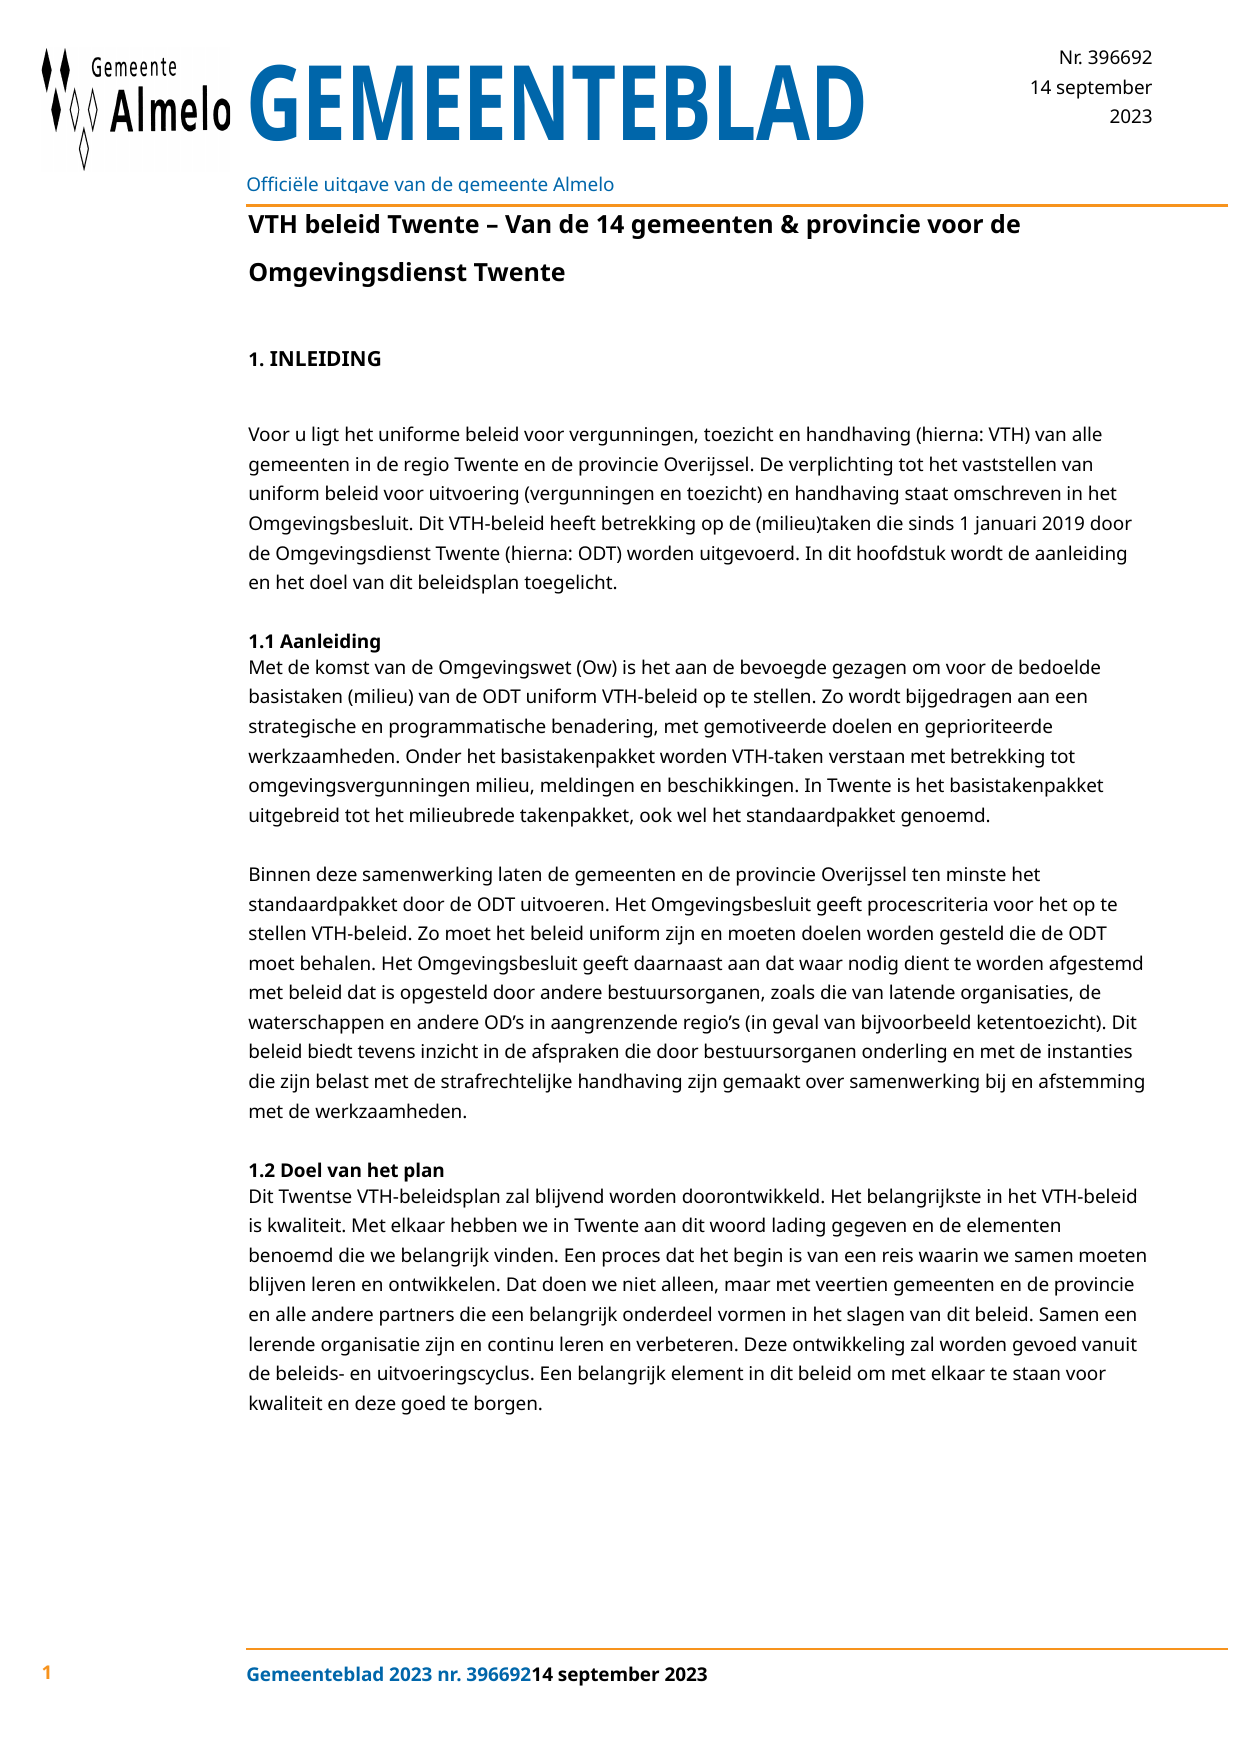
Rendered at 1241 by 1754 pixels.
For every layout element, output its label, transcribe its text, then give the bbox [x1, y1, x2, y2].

text Dit Twentse VTH-beleidsplan zal blijvend worden doorontwikkeld. Het belangrijkste in het VTH-beleid is kwaliteit. Met elkaar hebben we in Twente aan dit woord lading gegeven en de elementen benoemd die we belangrijk vinden. Een proces dat het begin is van een reis waarin we samen moeten blijven leren en ontwikkelen. Dat doen we niet alleen, maar met veertien gemeenten en de provincie en alle andere partners die een belangrijk onderdeel vormen in het slagen van dit beleid. Samen een lerende organisatie zijn en continu leren en verbeteren. Deze ontwikkeling zal worden gevoed vanuit de beleids- en uitvoeringscyclus. Een belangrijk element in dit beleid om met elkaar te staan voor kwaliteit en deze goed te borgen. [248, 1183, 1152, 1416]
text Binnen deze samenwerking laten de gemeenten en de provincie Overijssel ten minste het standaardpakket door de ODT uitvoeren. Het Omgevingsbesluit geeft procescriteria voor het op te stellen VTH-beleid. Zo moet het beleid uniform zijn en moeten doelen worden gesteld die de ODT moet behalen. Het Omgevingsbesluit geeft daarnaast aan dat waar nodig dient te worden afgestemd met beleid dat is opgesteld door andere bestuursorganen, zoals die van latende organisaties, de waterschappen en andere OD’s in aangrenzende regio’s (in geval van bijvoorbeeld ketentoezicht). Dit beleid biedt tevens inzicht in de afspraken die door bestuursorganen onderling en met de instanties die zijn belast met de strafrechtelijke handhaving zijn gemaakt over samenwerking bij en afstemming met de werkzaamheden. [248, 861, 1152, 1124]
text Met de komst van de Omgevingswet (Ow) is het aan de bevoegde gezagen om voor de bedoelde basistaken (milieu) van de ODT uniform VTH-beleid op te stellen. Zo wordt bijgedragen aan een strategische en programmatische benadering, met gemotiveerde doelen en geprioriteerde werkzaamheden. Onder het basistakenpakket worden VTH-taken verstaan met betrekking tot omgevingsvergunningen milieu, meldingen en beschikkingen. In Twente is het basistakenpakket uitgebreid tot het milieubrede takenpakket, ook wel het standaardpakket genoemd. [248, 654, 1152, 828]
text VTH beleid Twente – Van de 14 gemeenten & provincie voor de Omgevingsdienst Twente [248, 207, 1152, 288]
text 1.1 Aanleiding [248, 628, 1152, 654]
text 1.2 Doel van het plan [248, 1157, 1152, 1183]
text 1. INLEIDING [248, 344, 1152, 372]
text Voor u ligt het uniforme beleid voor vergunningen, toezicht en handhaving (hierna: VTH) van alle gemeenten in de regio Twente en de provincie Overijssel. De verplichting tot het vaststellen van uniform beleid voor uitvoering (vergunningen en toezicht) en handhaving staat omschreven in het Omgevingsbesluit. Dit VTH-beleid heeft betrekking op de (milieu)taken die sinds 1 januari 2019 door de Omgevingsdienst Twente (hierna: ODT) worden uitgevoerd. In dit hoofdstuk wordt de aanleiding en het doel van dit beleidsplan toegelicht. [248, 421, 1152, 595]
picture [41, 47, 231, 172]
